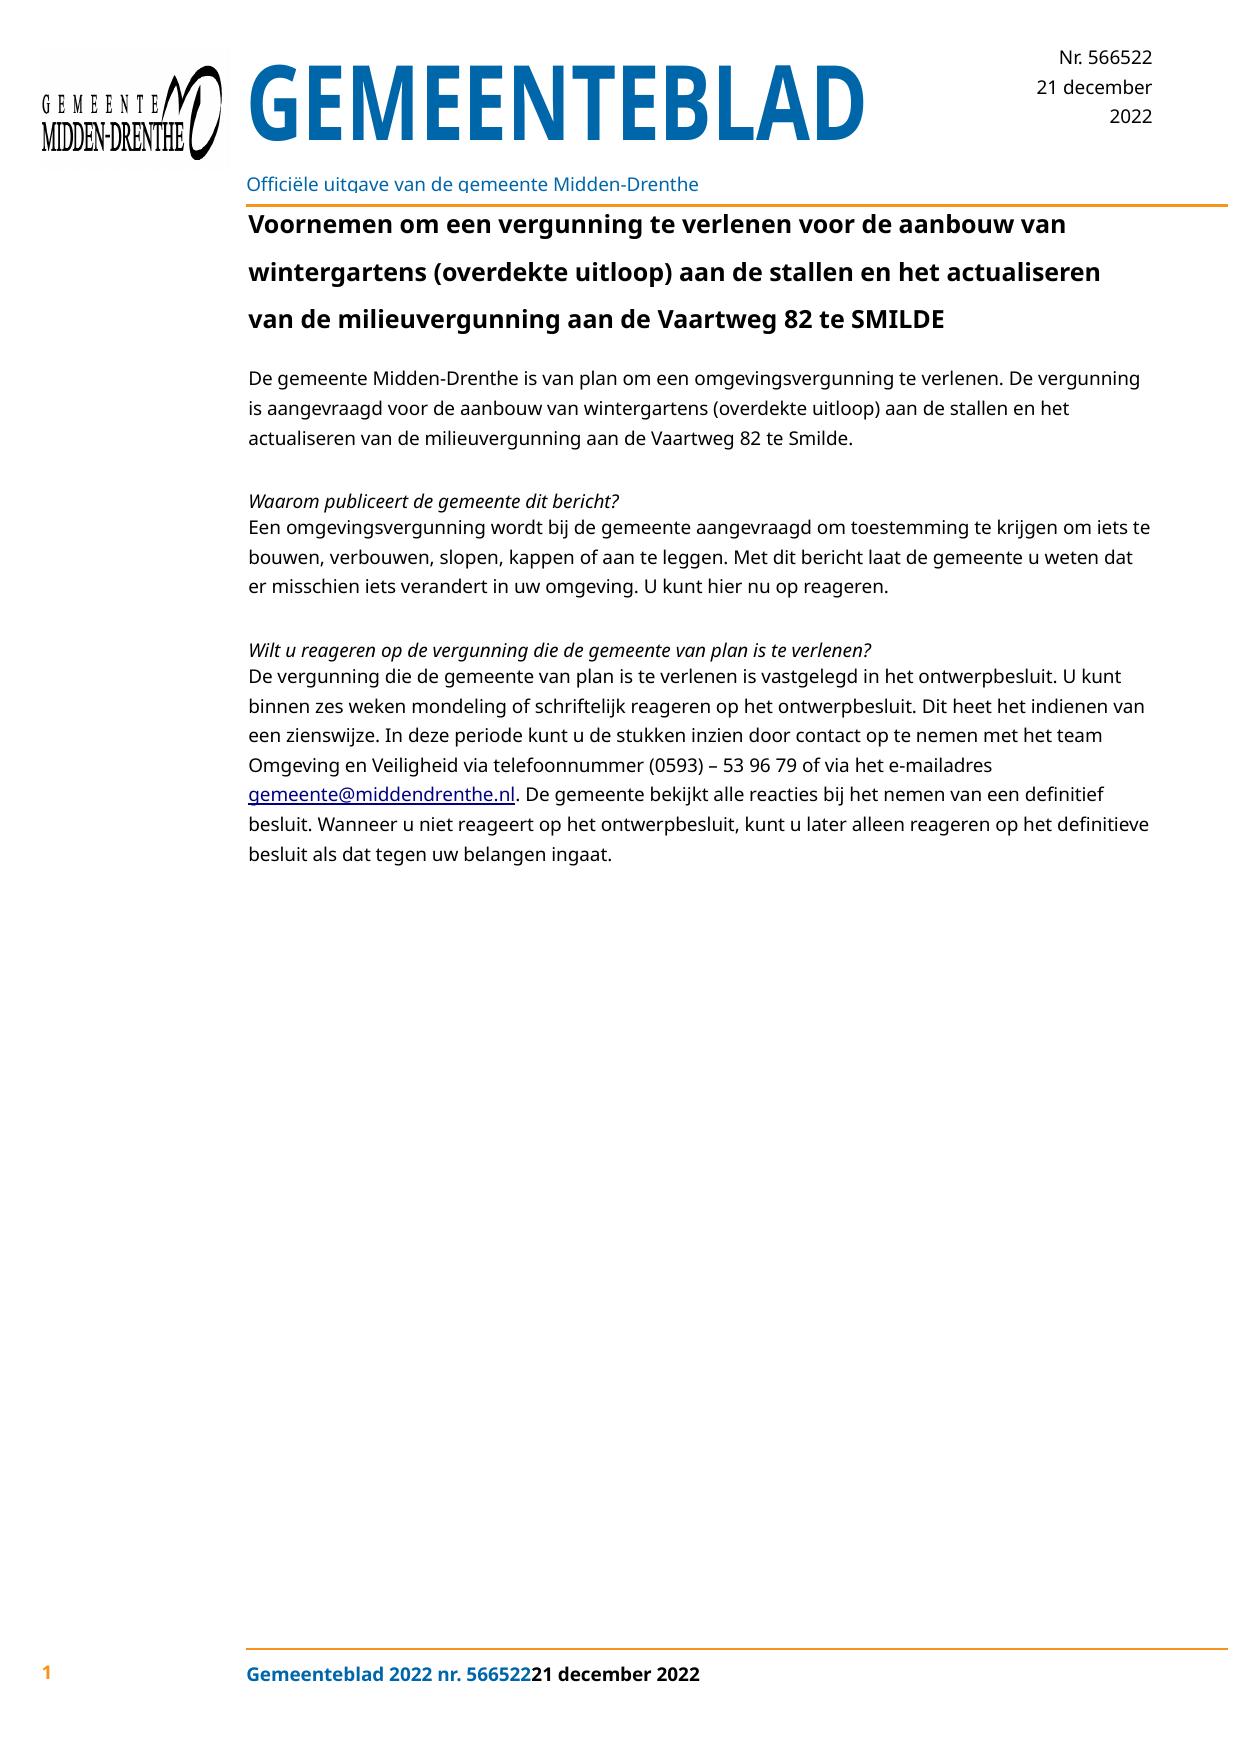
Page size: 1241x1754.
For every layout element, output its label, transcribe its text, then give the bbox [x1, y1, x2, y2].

text Een omgevingsvergunning wordt bij de gemeente aangevraagd om toestemming te krijgen om iets te bouwen, verbouwen, slopen, kappen of aan te leggen. Met dit bericht laat de gemeente u weten dat er misschien iets verandert in uw omgeving. U kunt hier nu op reageren. [248, 514, 1152, 599]
text Wilt u reageren op de vergunning die de gemeente van plan is te verlenen? [248, 637, 1152, 663]
text De vergunning die de gemeente van plan is te verlenen is vastgelegd in het ontwerpbesluit. U kunt binnen zes weken mondeling of schriftelijk reageren op het ontwerpbesluit. Dit heet het indienen van een zienswijze. In deze periode kunt u de stukken inzien door contact op te nemen met het team Omgeving en Veiligheid via telefoonnummer (0593) – 53 96 79 of via het e-mailadres gemeente@middendrenthe.nl. De gemeente bekijkt alle reacties bij het nemen van een definitief besluit. Wanneer u niet reageert op het ontwerpbesluit, kunt u later alleen reageren op het definitieve besluit als dat tegen uw belangen ingaat. [248, 663, 1152, 866]
picture [41, 47, 231, 172]
text De gemeente Midden-Drenthe is van plan om een omgevingsvergunning te verlenen. De vergunning is aangevraagd voor de aanbouw van wintergartens (overdekte uitloop) aan de stallen en het actualiseren van de milieuvergunning aan de Vaartweg 82 te Smilde. [248, 366, 1152, 450]
text Waarom publiceert de gemeente dit bericht? [248, 489, 1152, 514]
text Voornemen om een vergunning te verlenen voor de aanbouw van wintergartens (overdekte uitloop) aan de stallen en het actualiseren van de milieuvergunning aan de Vaartweg 82 te SMILDE [248, 207, 1152, 336]
